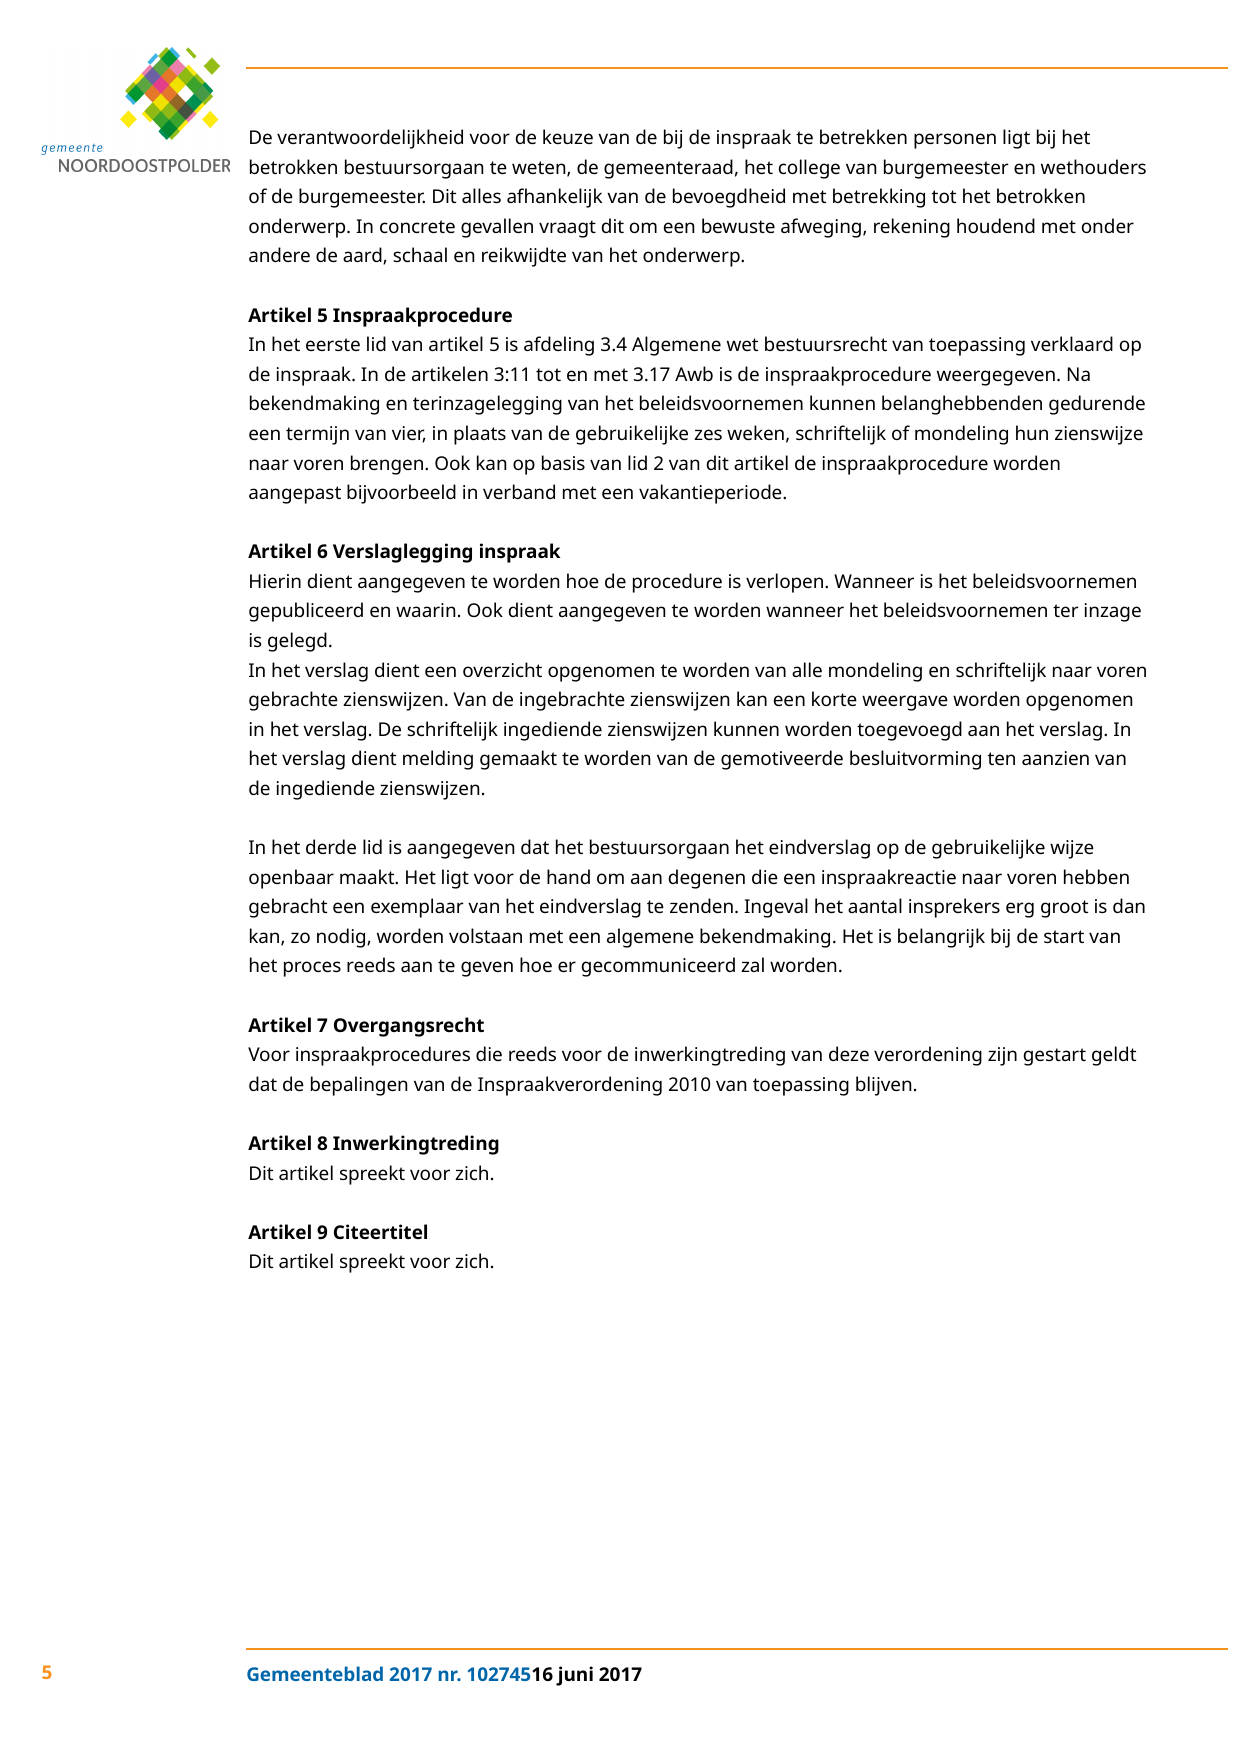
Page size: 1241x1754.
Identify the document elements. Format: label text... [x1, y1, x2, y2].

text In het derde lid is aangegeven dat het bestuursorgaan het eindverslag op de gebruikelijke wijze openbaar maakt. Het ligt voor de hand om aan degenen die een inspraakreactie naar voren hebben gebracht een exemplaar van het eindverslag te zenden. Ingeval het aantal insprekers erg groot is dan kan, zo nodig, worden volstaan met een algemene bekendmaking. Het is belangrijk bij de start van het proces reeds aan te geven hoe er gecommuniceerd zal worden. [248, 834, 1152, 978]
text Artikel 6 Verslaglegging inspraak [248, 538, 1152, 564]
picture [41, 47, 231, 172]
text In het eerste lid van artikel 5 is afdeling 3.4 Algemene wet bestuursrecht van toepassing verklaard op de inspraak. In de artikelen 3:11 tot en met 3.17 Awb is de inspraakprocedure weergegeven. Na bekendmaking en terinzagelegging van het beleidsvoornemen kunnen belanghebbenden gedurende een termijn van vier, in plaats van de gebruikelijke zes weken, schriftelijk of mondeling hun zienswijze naar voren brengen. Ook kan op basis van lid 2 van dit artikel de inspraakprocedure worden aangepast bijvoorbeeld in verband met een vakantieperiode. [248, 331, 1152, 505]
text Artikel 9 Citeertitel [248, 1219, 1152, 1245]
text Hierin dient aangegeven te worden hoe de procedure is verlopen. Wanneer is het beleidsvoornemen gepubliceerd en waarin. Ook dient aangegeven te worden wanneer het beleidsvoornemen ter inzage is gelegd. [248, 568, 1152, 653]
text In het verslag dient een overzicht opgenomen te worden van alle mondeling en schriftelijk naar voren gebrachte zienswijzen. Van de ingebrachte zienswijzen kan een korte weergave worden opgenomen in het verslag. De schriftelijk ingediende zienswijzen kunnen worden toegevoegd aan het verslag. In het verslag dient melding gemaakt te worden van de gemotiveerde besluitvorming ten aanzien van de ingediende zienswijzen. [248, 657, 1152, 801]
text Artikel 8 Inwerkingtreding [248, 1130, 1152, 1156]
text De verantwoordelijkheid voor de keuze van de bij de inspraak te betrekken personen ligt bij het betrokken bestuursorgaan te weten, de gemeenteraad, het college van burgemeester en wethouders of de burgemeester. Dit alles afhankelijk van de bevoegdheid met betrekking tot het betrokken onderwerp. In concrete gevallen vraagt dit om een bewuste afweging, rekening houdend met onder andere de aard, schaal en reikwijdte van het onderwerp. [248, 124, 1152, 268]
text Voor inspraakprocedures die reeds voor de inwerkingtreding van deze verordening zijn gestart geldt dat de bepalingen van de Inspraakverordening 2010 van toepassing blijven. [248, 1041, 1152, 1097]
text Artikel 7 Overgangsrecht [248, 1012, 1152, 1038]
text Dit artikel spreekt voor zich. [248, 1248, 1152, 1274]
text Artikel 5 Inspraakprocedure [248, 302, 1152, 328]
text Dit artikel spreekt voor zich. [248, 1160, 1152, 1186]
